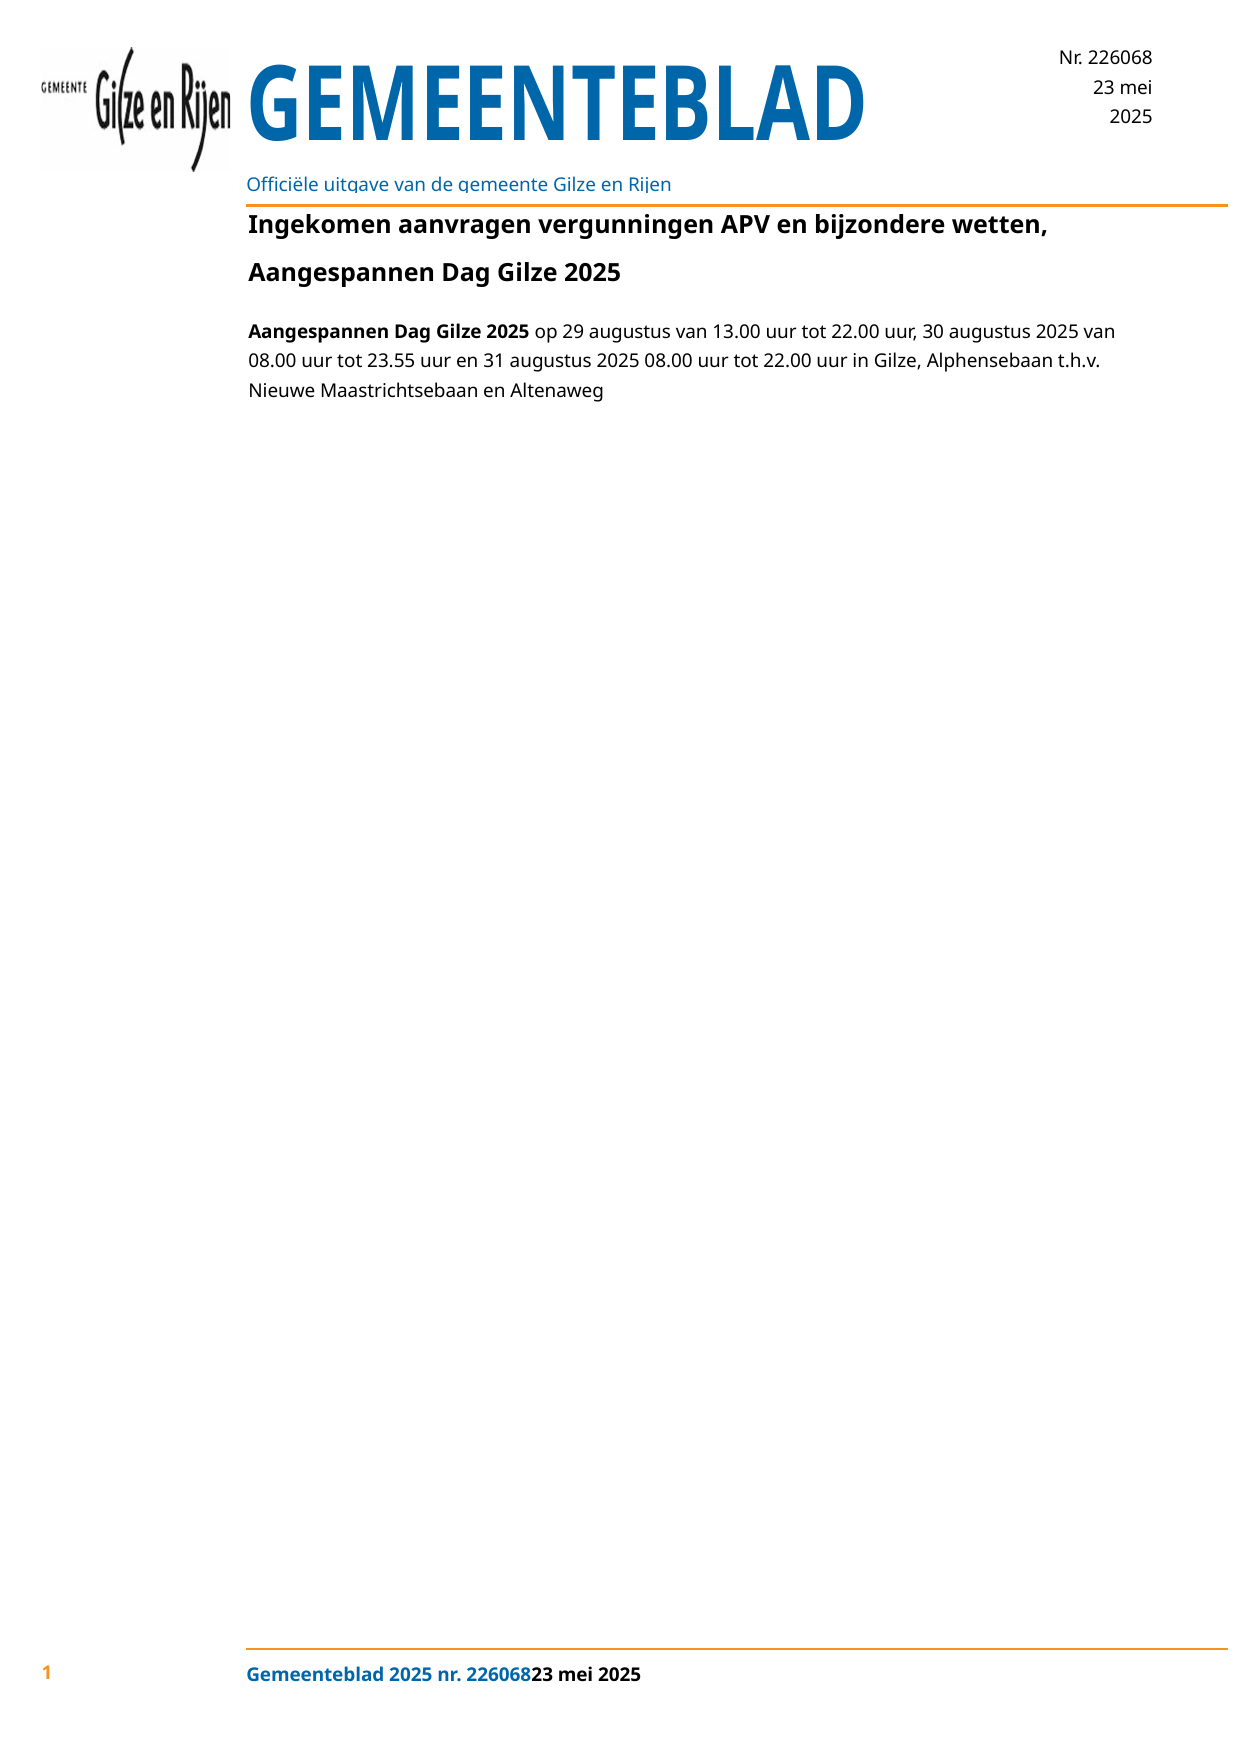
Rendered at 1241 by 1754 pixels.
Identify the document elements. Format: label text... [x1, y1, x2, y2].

text Aangespannen Dag Gilze 2025 op 29 augustus van 13.00 uur tot 22.00 uur, 30 augustus 2025 van 08.00 uur tot 23.55 uur en 31 augustus 2025 08.00 uur tot 22.00 uur in Gilze, Alphensebaan t.h.v. Nieuwe Maastrichtsebaan en Altenaweg [248, 318, 1152, 403]
picture [41, 47, 231, 172]
text Ingekomen aanvragen vergunningen APV en bijzondere wetten, Aangespannen Dag Gilze 2025 [248, 207, 1152, 288]
